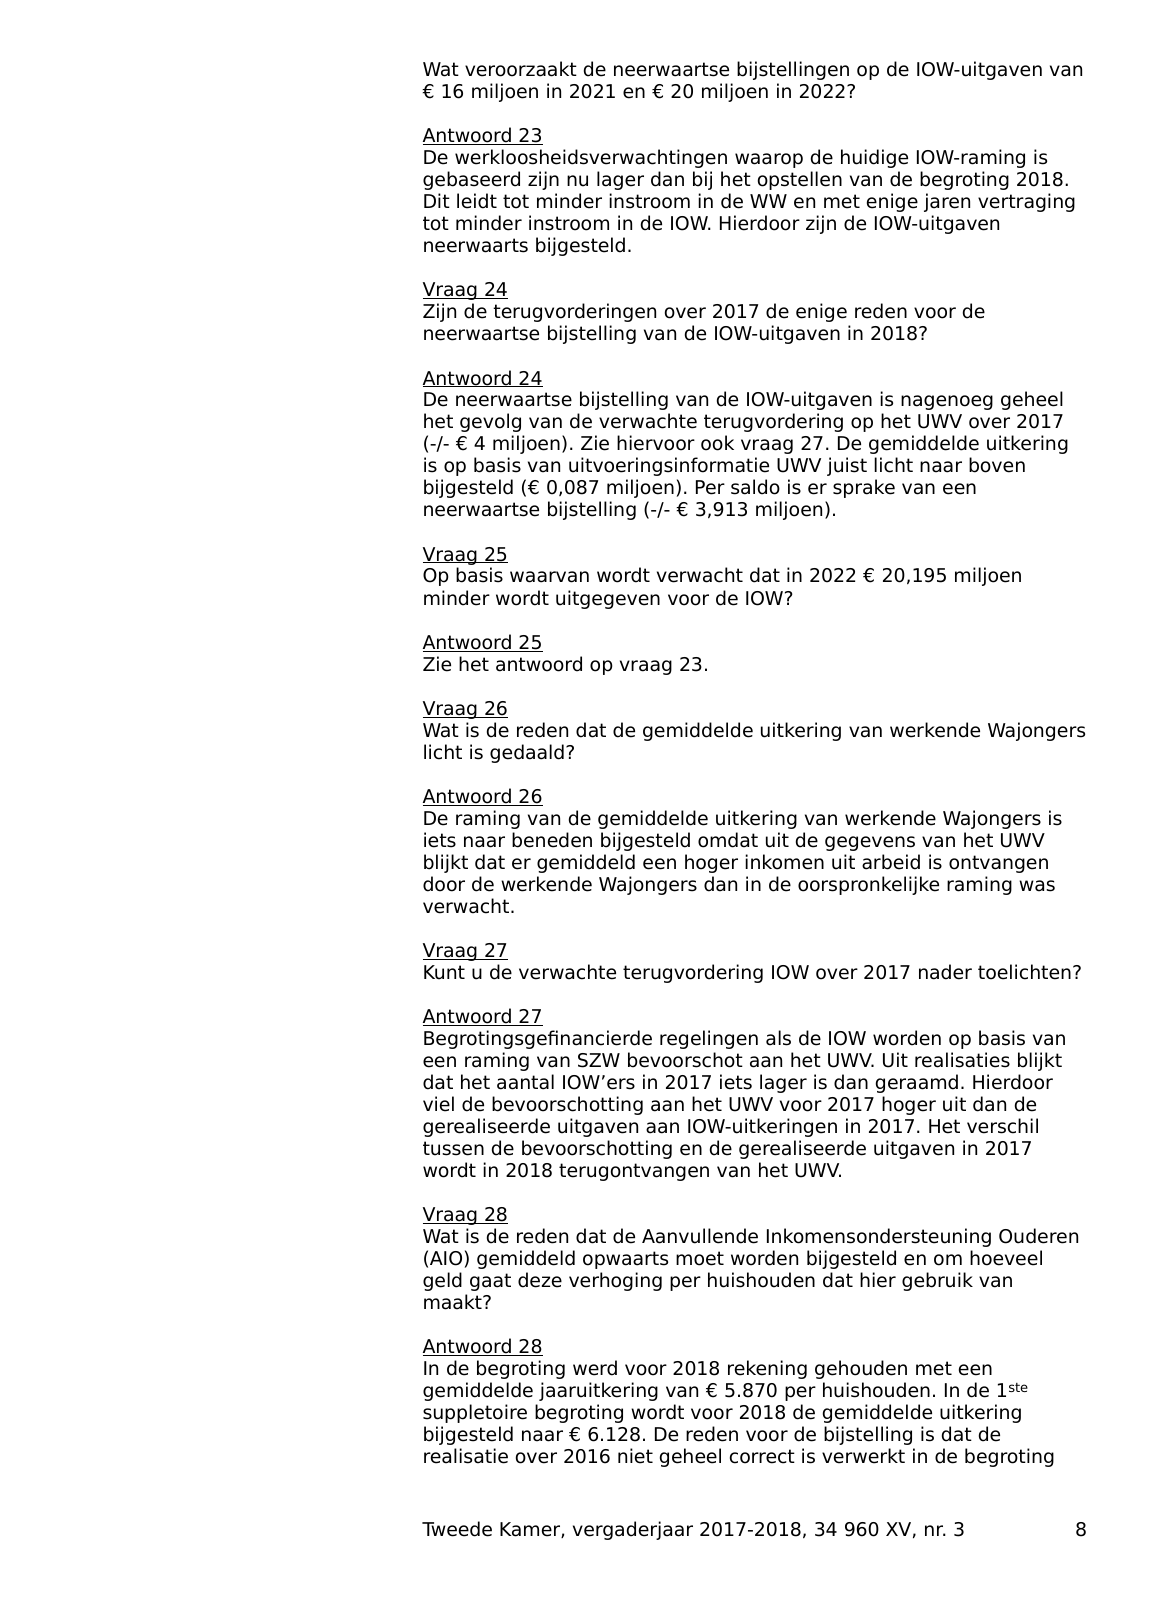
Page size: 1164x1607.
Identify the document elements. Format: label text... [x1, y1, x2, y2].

text Antwoord 27 [422, 1006, 1087, 1028]
text In de begroting werd voor 2018 rekening gehouden met een gemiddelde jaaruitkering van € 5.870 per huishouden. In de 1ste suppletoire begroting wordt voor 2018 de gemiddelde uitkering bijgesteld naar € 6.128. De reden voor de bijstelling is dat de realisatie over 2016 niet geheel correct is verwerkt in de begroting [422, 1358, 1087, 1468]
text Vraag 26 [422, 698, 1087, 720]
text Begrotingsgefinancierde regelingen als de IOW worden op basis van een raming van SZW bevoorschot aan het UWV. Uit realisaties blijkt dat het aantal IOW’ers in 2017 iets lager is dan geraamd. Hierdoor viel de bevoorschotting aan het UWV voor 2017 hoger uit dan de gerealiseerde uitgaven aan IOW-uitkeringen in 2017. Het verschil tussen de bevoorschotting en de gerealiseerde uitgaven in 2017 wordt in 2018 terugontvangen van het UWV. [422, 1028, 1087, 1182]
text Antwoord 25 [422, 632, 1087, 653]
text De neerwaartse bijstelling van de IOW-uitgaven is nagenoeg geheel het gevolg van de verwachte terugvordering op het UWV over 2017 (-/- € 4 miljoen). Zie hiervoor ook vraag 27. De gemiddelde uitkering is op basis van uitvoeringsinformatie UWV juist licht naar boven bijgesteld (€ 0,087 miljoen). Per saldo is er sprake van een neerwaartse bijstelling (-/- € 3,913 miljoen). [422, 389, 1087, 521]
text Zijn de terugvorderingen over 2017 de enige reden voor de neerwaartse bijstelling van de IOW-uitgaven in 2018? [422, 301, 1087, 345]
text Antwoord 26 [422, 786, 1087, 808]
text De werkloosheidsverwachtingen waarop de huidige IOW-raming is gebaseerd zijn nu lager dan bij het opstellen van de begroting 2018. Dit leidt tot minder instroom in de WW en met enige jaren vertraging tot minder instroom in de IOW. Hierdoor zijn de IOW-uitgaven neerwaarts bijgesteld. [422, 147, 1087, 257]
text Wat veroorzaakt de neerwaartse bijstellingen op de IOW-uitgaven van € 16 miljoen in 2021 en € 20 miljoen in 2022? [422, 59, 1087, 103]
text Vraag 24 [422, 279, 1087, 301]
text Antwoord 23 [422, 125, 1087, 147]
text Kunt u de verwachte terugvordering IOW over 2017 nader toelichten? [422, 962, 1087, 984]
text Vraag 27 [422, 940, 1087, 962]
text Op basis waarvan wordt verwacht dat in 2022 € 20,195 miljoen minder wordt uitgegeven voor de IOW? [422, 565, 1087, 609]
text Zie het antwoord op vraag 23. [422, 653, 1087, 676]
text De raming van de gemiddelde uitkering van werkende Wajongers is iets naar beneden bijgesteld omdat uit de gegevens van het UWV blijkt dat er gemiddeld een hoger inkomen uit arbeid is ontvangen door de werkende Wajongers dan in de oorspronkelijke raming was verwacht. [422, 808, 1087, 918]
text Vraag 25 [422, 543, 1087, 565]
text Wat is de reden dat de gemiddelde uitkering van werkende Wajongers licht is gedaald? [422, 720, 1087, 764]
text Vraag 28 [422, 1204, 1087, 1226]
text Antwoord 24 [422, 367, 1087, 389]
text Wat is de reden dat de Aanvullende Inkomensondersteuning Ouderen (AIO) gemiddeld opwaarts moet worden bijgesteld en om hoeveel geld gaat deze verhoging per huishouden dat hier gebruik van maakt? [422, 1226, 1087, 1314]
text Antwoord 28 [422, 1336, 1087, 1358]
